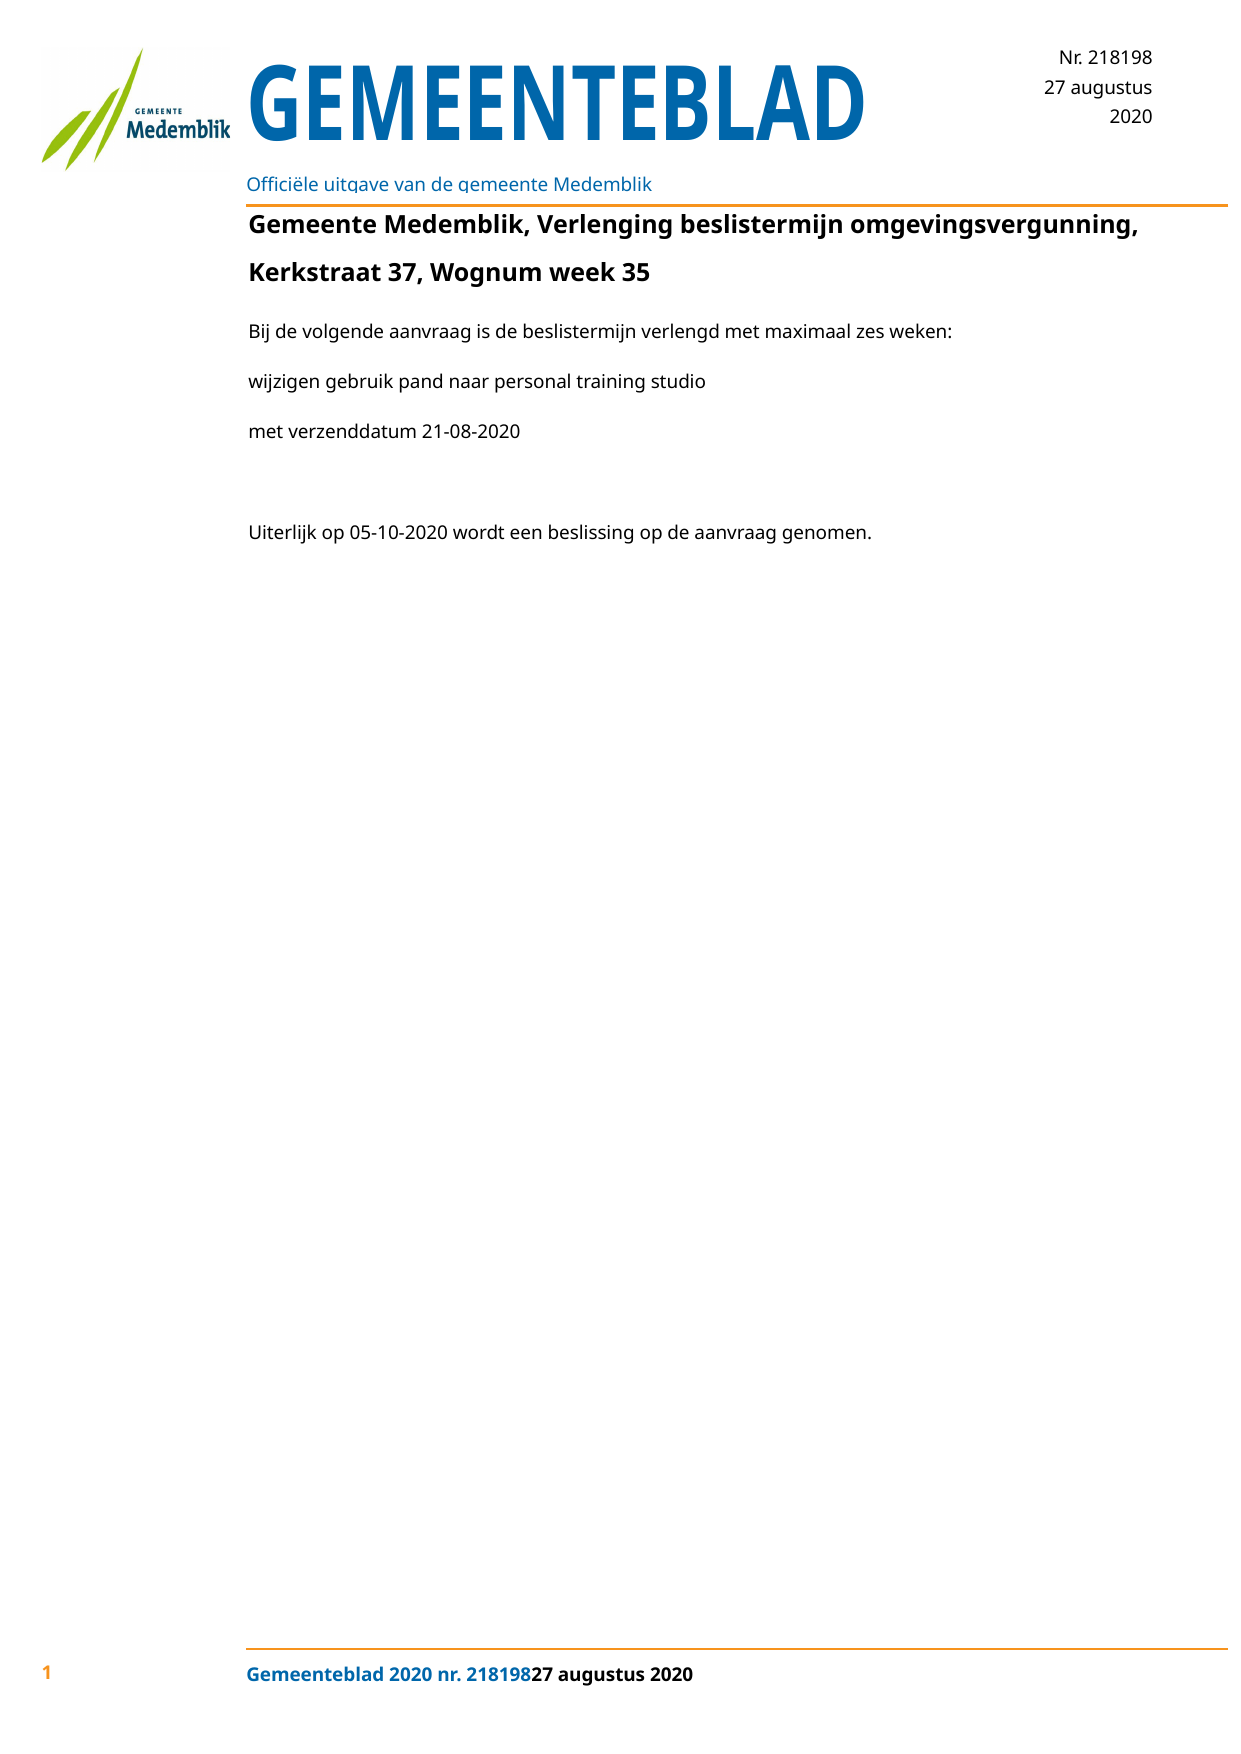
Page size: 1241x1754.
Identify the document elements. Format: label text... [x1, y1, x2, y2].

text wijzigen gebruik pand naar personal training studio [248, 368, 1152, 394]
text Uiterlijk op 05-10-2020 wordt een beslissing op de aanvraag genomen. [248, 519, 1152, 545]
text met verzenddatum 21-08-2020 [248, 419, 1152, 444]
text Gemeente Medemblik, Verlenging beslistermijn omgevingsvergunning, Kerkstraat 37, Wognum week 35 [248, 207, 1152, 288]
picture [41, 47, 231, 172]
text Bij de volgende aanvraag is de beslistermijn verlengd met maximaal zes weken: [248, 318, 1152, 344]
